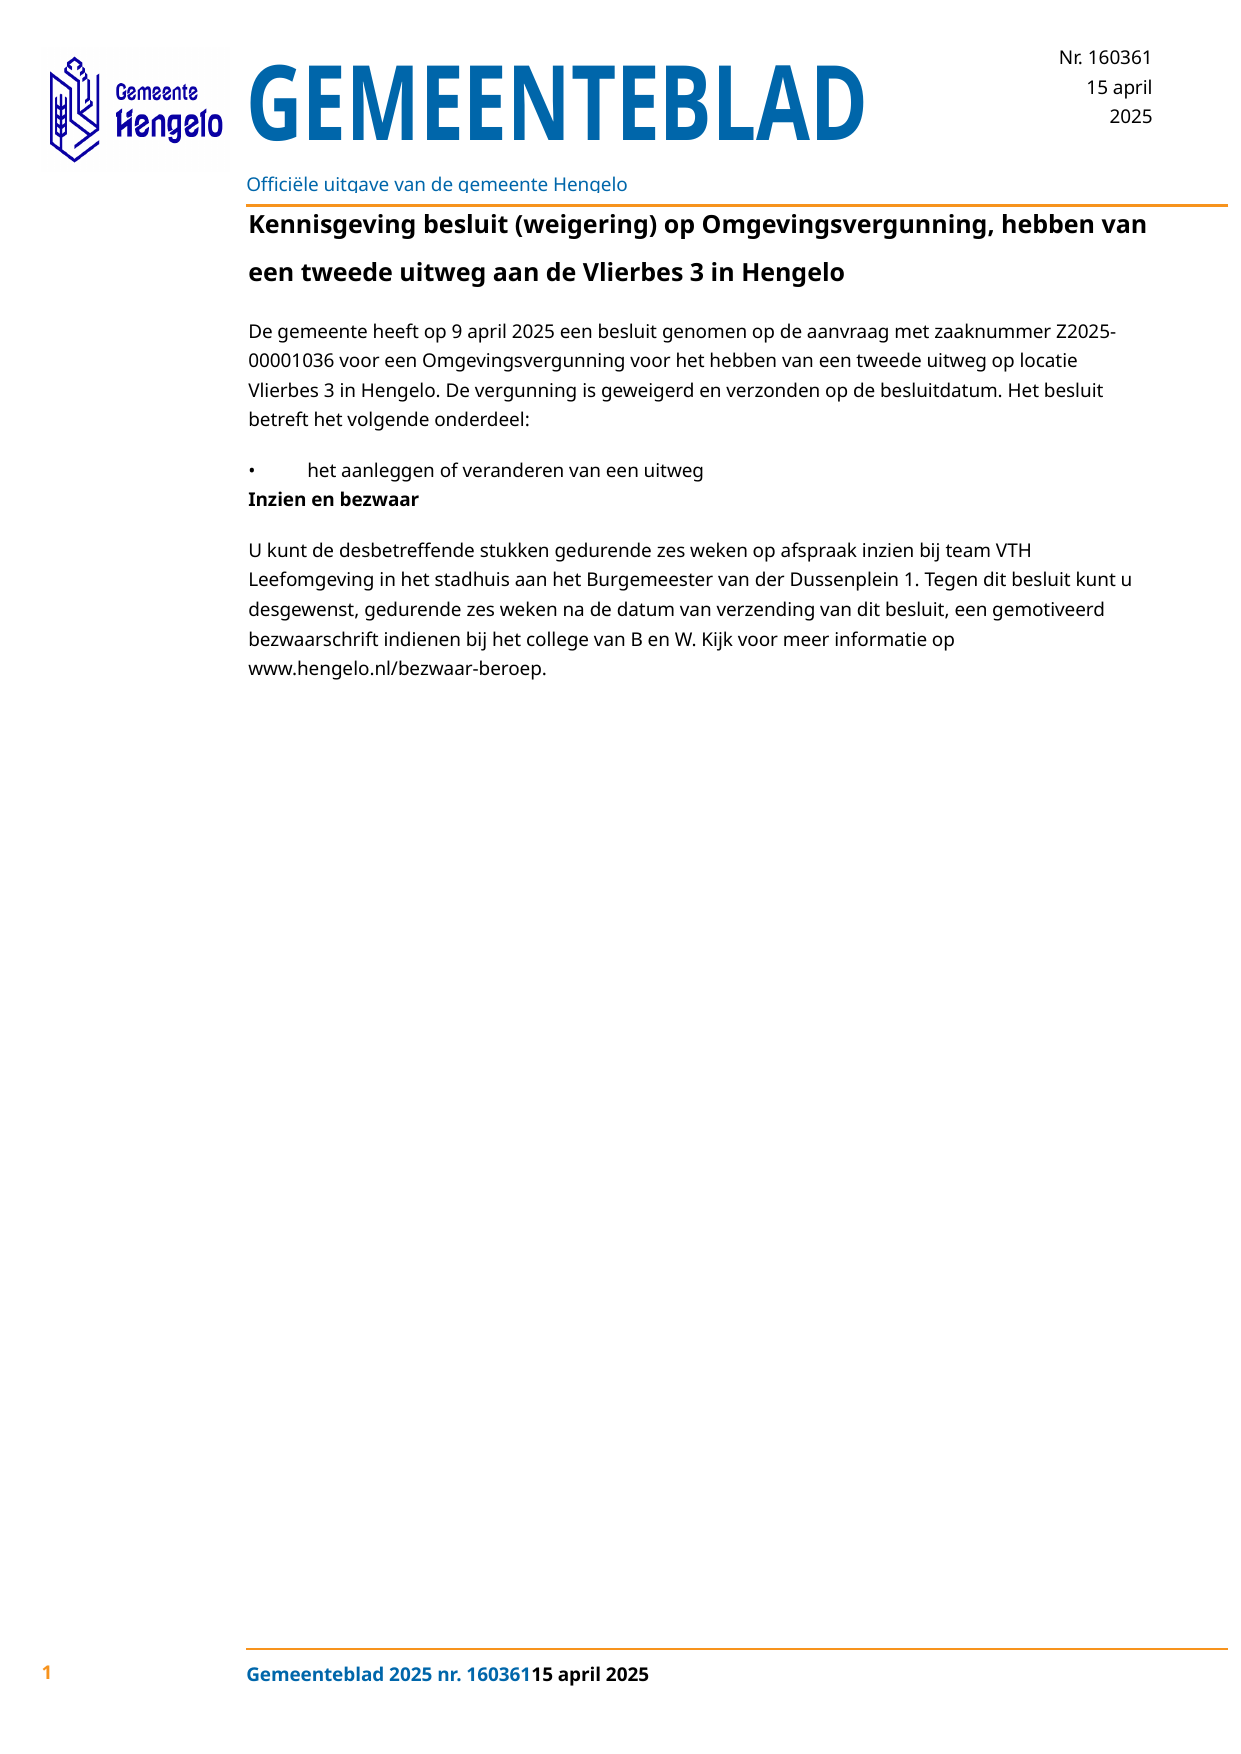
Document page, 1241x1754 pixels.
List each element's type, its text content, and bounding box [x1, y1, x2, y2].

text Kennisgeving besluit (weigering) op Omgevingsvergunning, hebben van een tweede uitweg aan de Vlierbes 3 in Hengelo [248, 207, 1152, 288]
picture [41, 47, 231, 172]
text Inzien en bezwaar [248, 487, 1152, 512]
list het aanleggen of veranderen van een uitweg [248, 457, 1152, 483]
text De gemeente heeft op 9 april 2025 een besluit genomen op de aanvraag met zaaknummer Z2025-00001036 voor een Omgevingsvergunning voor het hebben van een tweede uitweg op locatie Vlierbes 3 in Hengelo. De vergunning is geweigerd en verzonden op de besluitdatum. Het besluit betreft het volgende onderdeel: [248, 318, 1152, 432]
text U kunt de desbetreffende stukken gedurende zes weken op afspraak inzien bij team VTH Leefomgeving in het stadhuis aan het Burgemeester van der Dussenplein 1. Tegen dit besluit kunt u desgewenst, gedurende zes weken na de datum van verzending van dit besluit, een gemotiveerd bezwaarschrift indienen bij het college van B en W. Kijk voor meer informatie op www.hengelo.nl/bezwaar-beroep. [248, 537, 1152, 681]
